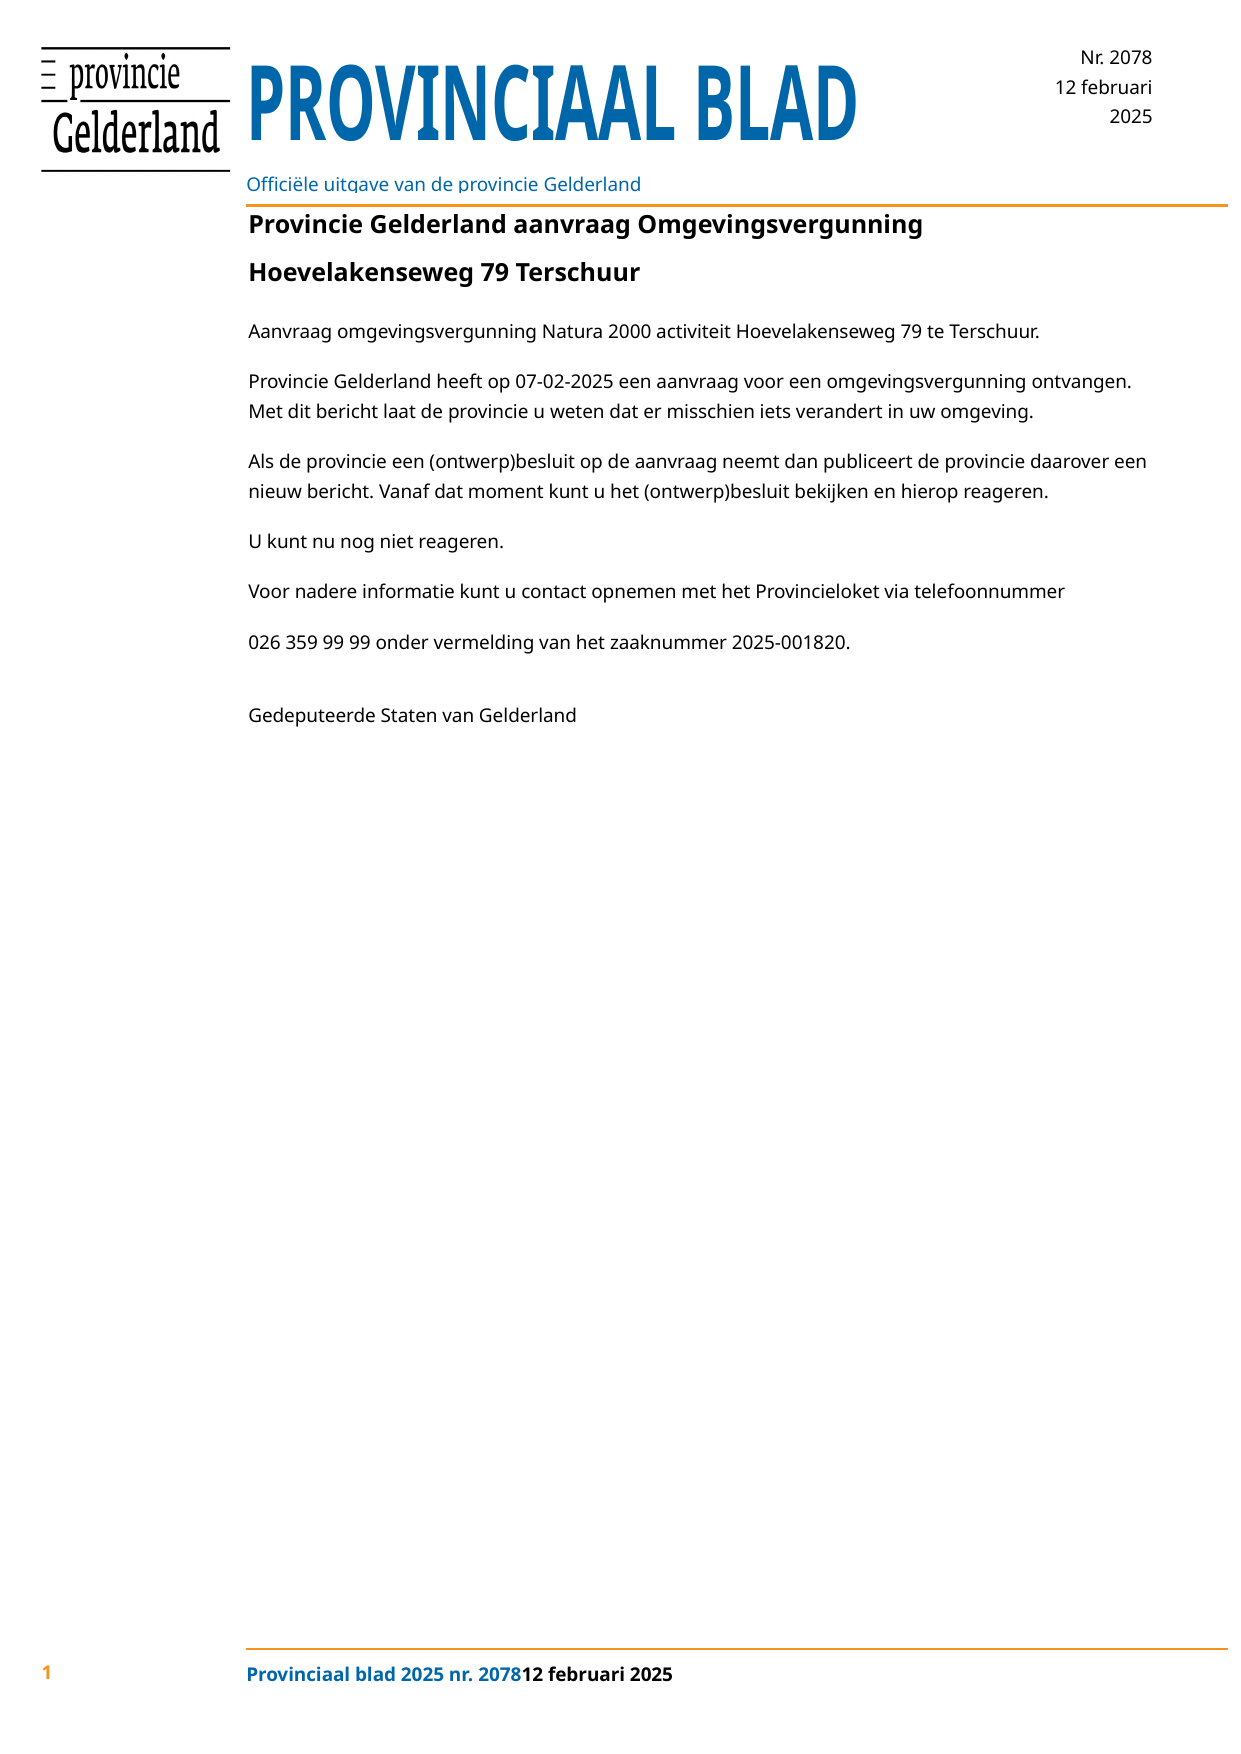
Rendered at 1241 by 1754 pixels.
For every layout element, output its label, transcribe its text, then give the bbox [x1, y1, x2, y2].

text 026 359 99 99 onder vermelding van het zaaknummer 2025-001820. [248, 629, 1152, 655]
text U kunt nu nog niet reageren. [248, 528, 1152, 554]
text Provincie Gelderland aanvraag Omgevingsvergunning Hoevelakenseweg 79 Terschuur [248, 207, 1152, 288]
text Gedeputeerde Staten van Gelderland [248, 703, 1152, 728]
text Als de provincie een (ontwerp)besluit op de aanvraag neemt dan publiceert de provincie daarover een nieuw bericht. Vanaf dat moment kunt u het (ontwerp)besluit bekijken en hierop reageren. [248, 448, 1152, 504]
text Provincie Gelderland heeft op 07-02-2025 een aanvraag voor een omgevingsvergunning ontvangen. Met dit bericht laat de provincie u weten dat er misschien iets verandert in uw omgeving. [248, 368, 1152, 424]
picture [41, 47, 231, 172]
text Aanvraag omgevingsvergunning Natura 2000 activiteit Hoevelakenseweg 79 te Terschuur. [248, 318, 1152, 344]
text Voor nadere informatie kunt u contact opnemen met het Provincieloket via telefoonnummer [248, 579, 1152, 604]
